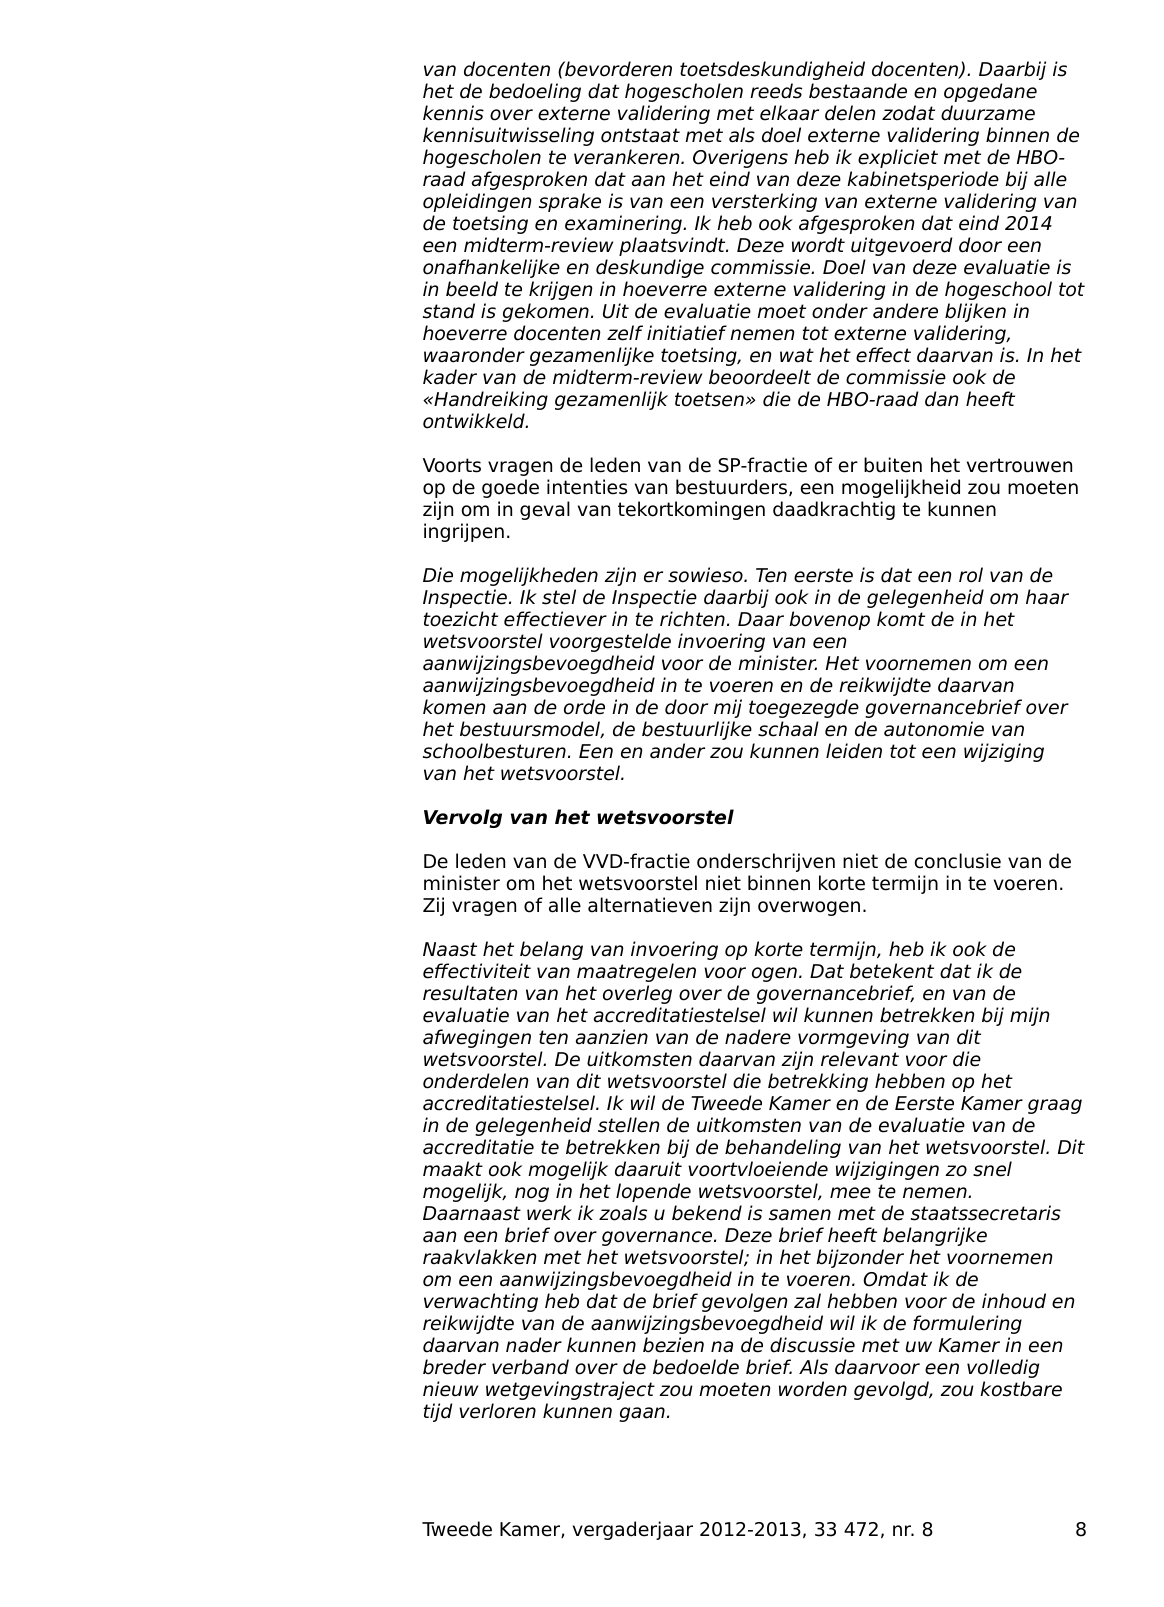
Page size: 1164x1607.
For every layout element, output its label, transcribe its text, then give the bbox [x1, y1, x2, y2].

text Voorts vragen de leden van de SP-fractie of er buiten het vertrouwen op de goede intenties van bestuurders, een mogelijkheid zou moeten zijn om in geval van tekortkomingen daadkrachtig te kunnen ingrijpen. [422, 455, 1087, 543]
text De leden van de VVD-fractie onderschrijven niet de conclusie van de minister om het wetsvoorstel niet binnen korte termijn in te voeren. Zij vragen of alle alternatieven zijn overwogen. [422, 851, 1087, 917]
text Naast het belang van invoering op korte termijn, heb ik ook de effectiviteit van maatregelen voor ogen. Dat betekent dat ik de resultaten van het overleg over de governancebrief, en van de evaluatie van het accreditatiestelsel wil kunnen betrekken bij mijn afwegingen ten aanzien van de nadere vormgeving van dit wetsvoorstel. De uitkomsten daarvan zijn relevant voor die onderdelen van dit wetsvoorstel die betrekking hebben op het accreditatiestelsel. Ik wil de Tweede Kamer en de Eerste Kamer graag in de gelegenheid stellen de uitkomsten van de evaluatie van de accreditatie te betrekken bij de behandeling van het wetsvoorstel. Dit maakt ook mogelijk daaruit voortvloeiende wijzigingen zo snel mogelijk, nog in het lopende wetsvoorstel, mee te nemen. [422, 939, 1087, 1203]
text Die mogelijkheden zijn er sowieso. Ten eerste is dat een rol van de Inspectie. Ik stel de Inspectie daarbij ook in de gelegenheid om haar toezicht effectiever in te richten. Daar bovenop komt de in het wetsvoorstel voorgestelde invoering van een aanwijzingsbevoegdheid voor de minister. Het voornemen om een aanwijzingsbevoegdheid in te voeren en de reikwijdte daarvan komen aan de orde in de door mij toegezegde governancebrief over het bestuursmodel, de bestuurlijke schaal en de autonomie van schoolbesturen. Een en ander zou kunnen leiden tot een wijziging van het wetsvoorstel. [422, 565, 1087, 785]
text Daarnaast werk ik zoals u bekend is samen met de staatssecretaris aan een brief over governance. Deze brief heeft belangrijke raakvlakken met het wetsvoorstel; in het bijzonder het voornemen om een aanwijzingsbevoegdheid in te voeren. Omdat ik de verwachting heb dat de brief gevolgen zal hebben voor de inhoud en reikwijdte van de aanwijzingsbevoegdheid wil ik de formulering daarvan nader kunnen bezien na de discussie met uw Kamer in een breder verband over de bedoelde brief. Als daarvoor een volledig nieuw wetgevingstraject zou moeten worden gevolgd, zou kostbare tijd verloren kunnen gaan. [422, 1203, 1087, 1423]
subtitle Vervolg van het wetsvoorstel [422, 807, 1087, 829]
text van docenten (bevorderen toetsdeskundigheid docenten). Daarbij is het de bedoeling dat hogescholen reeds bestaande en opgedane kennis over externe validering met elkaar delen zodat duurzame kennisuitwisseling ontstaat met als doel externe validering binnen de hogescholen te verankeren. Overigens heb ik expliciet met de HBO-raad afgesproken dat aan het eind van deze kabinetsperiode bij alle opleidingen sprake is van een versterking van externe validering van de toetsing en examinering. Ik heb ook afgesproken dat eind 2014 een midterm-review plaatsvindt. Deze wordt uitgevoerd door een onafhankelijke en deskundige commissie. Doel van deze evaluatie is in beeld te krijgen in hoeverre externe validering in de hogeschool tot stand is gekomen. Uit de evaluatie moet onder andere blijken in hoeverre docenten zelf initiatief nemen tot externe validering, waaronder gezamenlijke toetsing, en wat het effect daarvan is. In het kader van de midterm-review beoordeelt de commissie ook de «Handreiking gezamenlijk toetsen» die de HBO-raad dan heeft ontwikkeld. [422, 59, 1087, 433]
